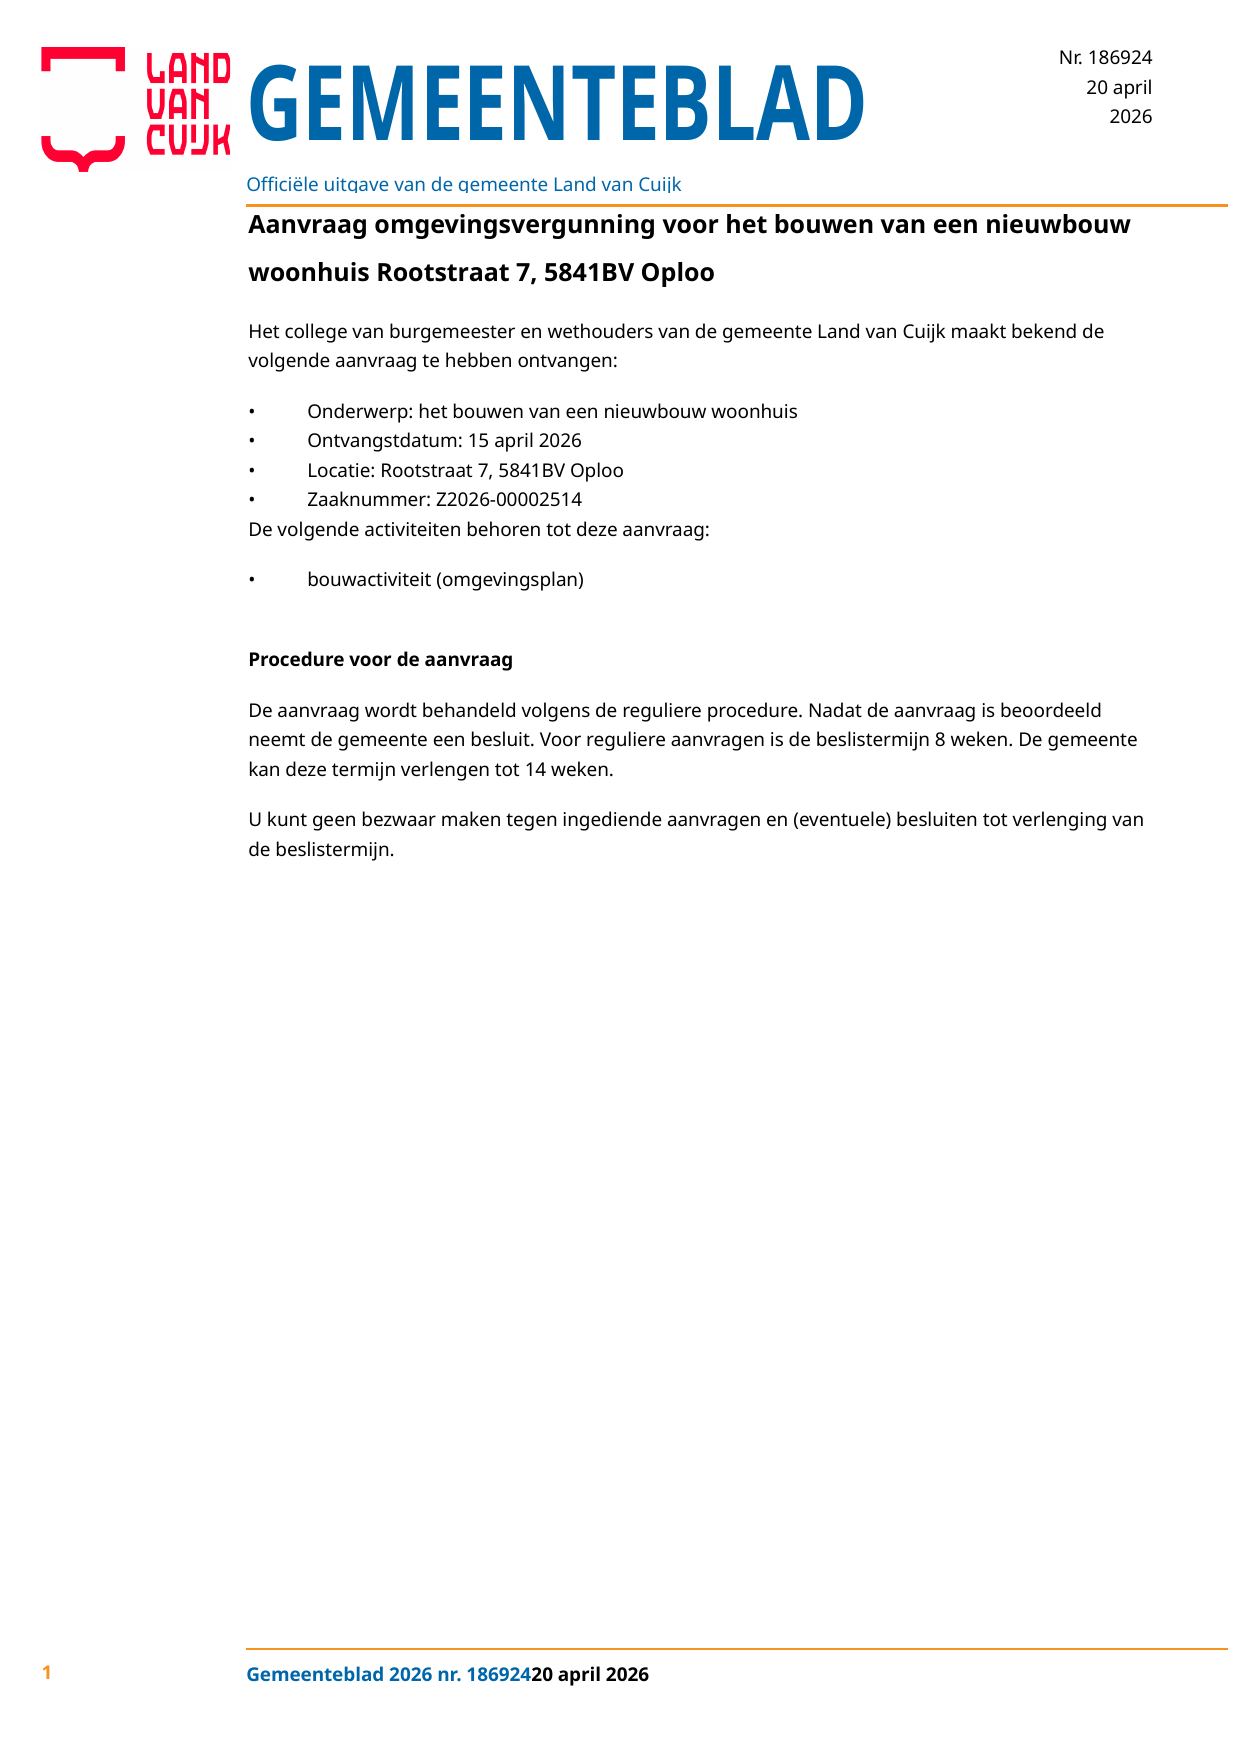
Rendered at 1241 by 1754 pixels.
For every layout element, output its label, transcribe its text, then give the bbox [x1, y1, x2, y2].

text Procedure voor de aanvraag [248, 647, 1152, 672]
text Aanvraag omgevingsvergunning voor het bouwen van een nieuwbouw woonhuis Rootstraat 7, 5841BV Oploo [248, 207, 1152, 288]
list bouwactiviteit (omgevingsplan) [248, 567, 1152, 592]
list Locatie: Rootstraat 7, 5841BV Oploo [248, 457, 1152, 483]
picture [41, 47, 231, 172]
list Onderwerp: het bouwen van een nieuwbouw woonhuis [248, 398, 1152, 424]
text Het college van burgemeester en wethouders van de gemeente Land van Cuijk maakt bekend de volgende aanvraag te hebben ontvangen: [248, 318, 1152, 373]
list Zaaknummer: Z2026-00002514 [248, 487, 1152, 512]
text U kunt geen bezwaar maken tegen ingediende aanvragen en (eventuele) besluiten tot verlenging van de beslistermijn. [248, 807, 1152, 862]
list Ontvangstdatum: 15 april 2026 [248, 427, 1152, 453]
text De aanvraag wordt behandeld volgens de reguliere procedure. Nadat de aanvraag is beoordeeld neemt de gemeente een besluit. Voor reguliere aanvragen is de beslistermijn 8 weken. De gemeente kan deze termijn verlengen tot 14 weken. [248, 697, 1152, 782]
text De volgende activiteiten behoren tot deze aanvraag: [248, 516, 1152, 542]
